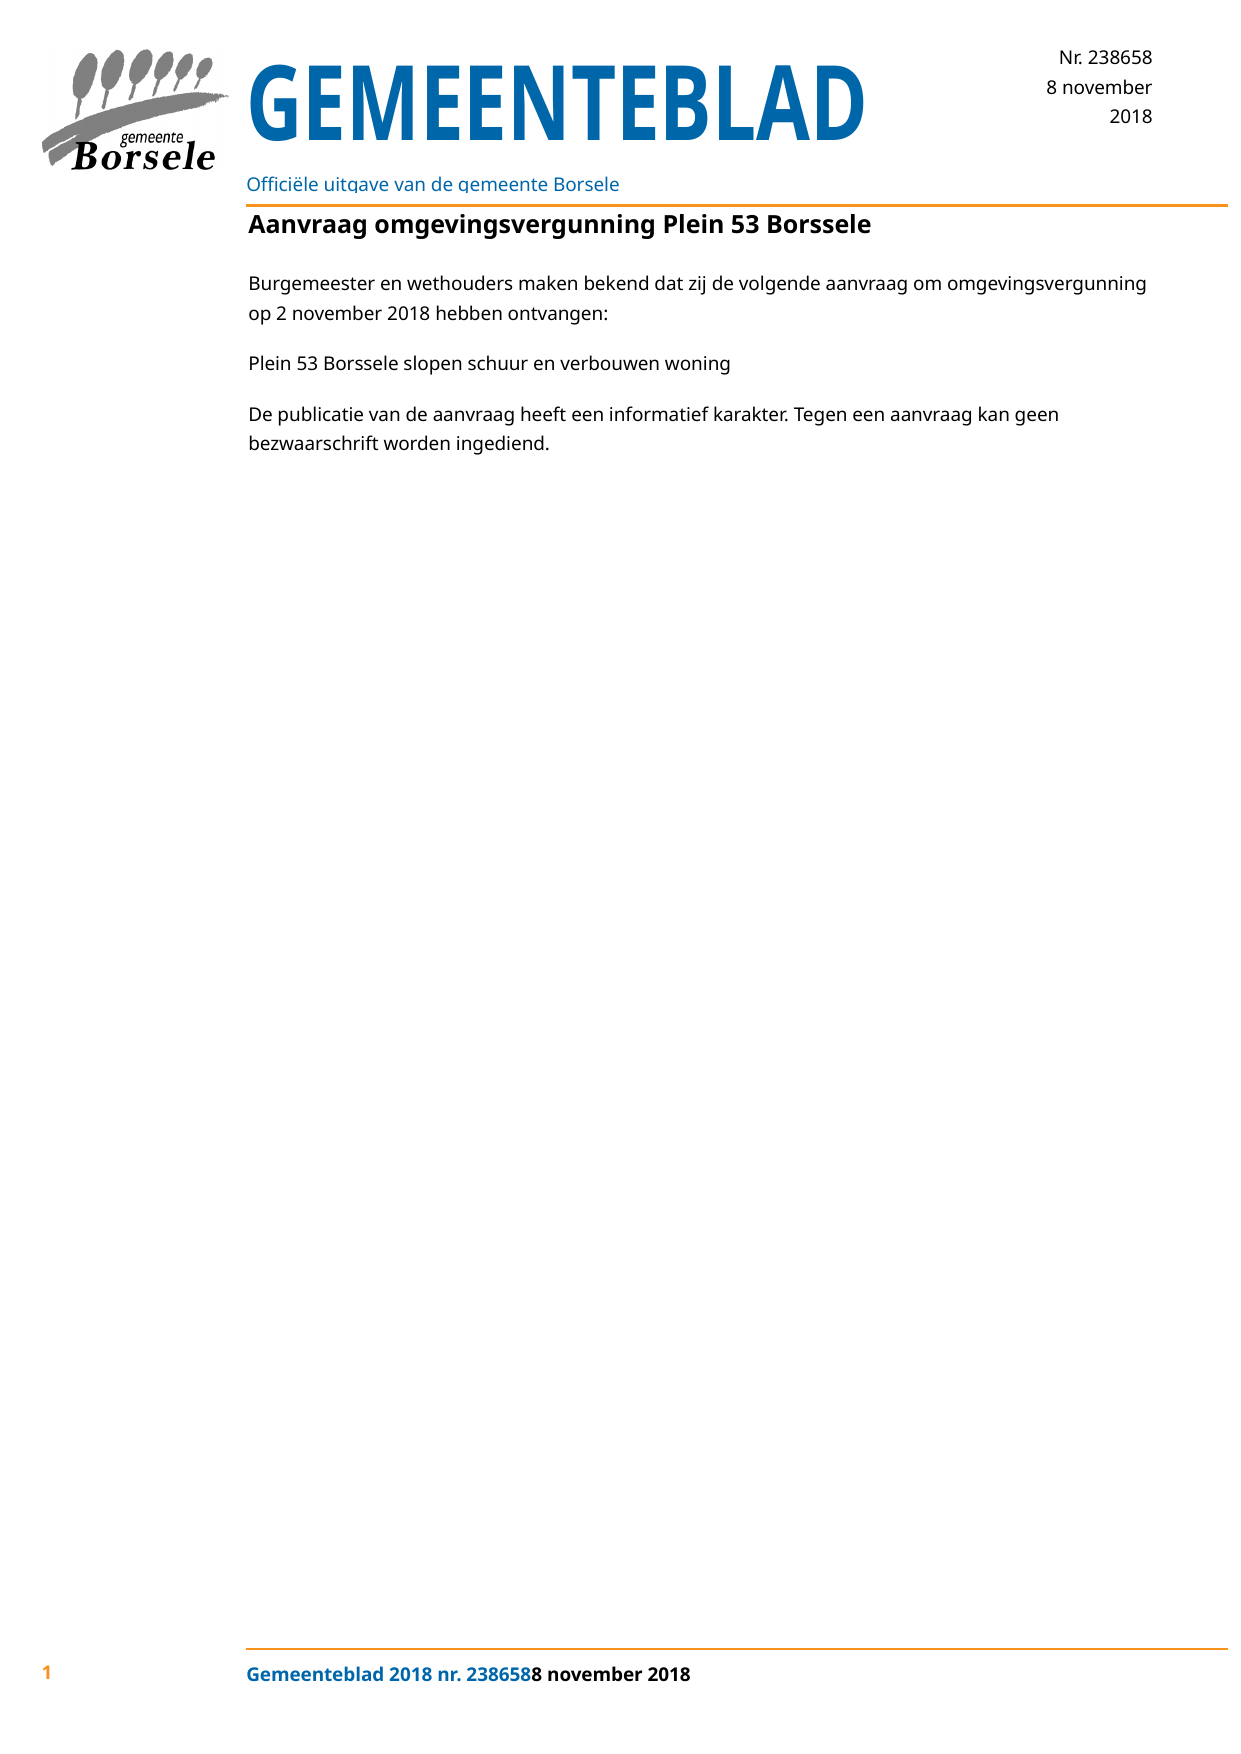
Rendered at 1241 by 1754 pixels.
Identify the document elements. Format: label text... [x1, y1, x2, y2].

text Burgemeester en wethouders maken bekend dat zij de volgende aanvraag om omgevingsvergunning op 2 november 2018 hebben ontvangen: [248, 270, 1152, 326]
picture [41, 47, 231, 172]
text De publicatie van de aanvraag heeft een informatief karakter. Tegen een aanvraag kan geen bezwaarschrift worden ingediend. [248, 401, 1152, 456]
text Plein 53 Borssele slopen schuur en verbouwen woning [248, 350, 1152, 376]
text Aanvraag omgevingsvergunning Plein 53 Borssele [248, 207, 1152, 241]
